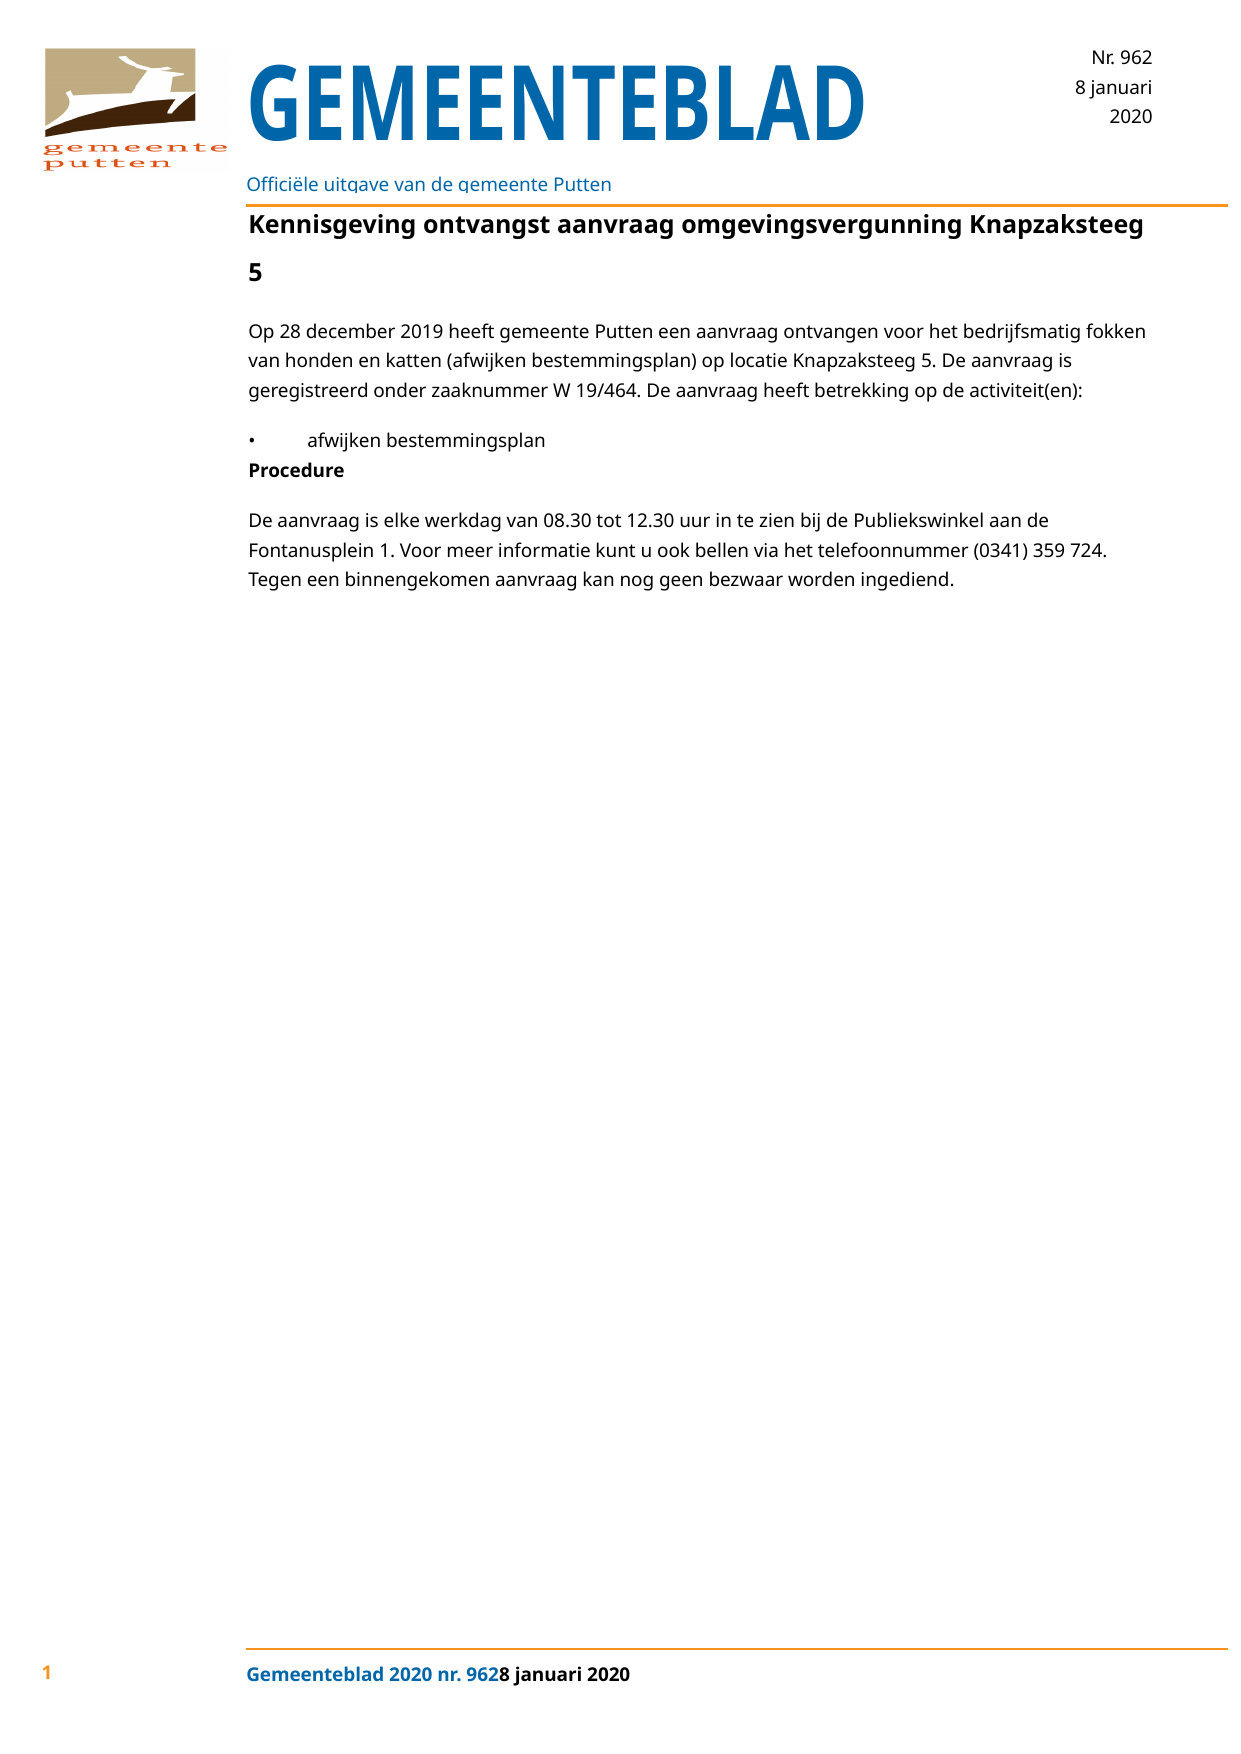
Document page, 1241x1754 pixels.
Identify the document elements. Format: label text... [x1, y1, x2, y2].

text De aanvraag is elke werkdag van 08.30 tot 12.30 uur in te zien bij de Publiekswinkel aan de Fontanusplein 1. Voor meer informatie kunt u ook bellen via het telefoonnummer (0341) 359 724. Tegen een binnengekomen aanvraag kan nog geen bezwaar worden ingediend. [248, 507, 1152, 592]
text Kennisgeving ontvangst aanvraag omgevingsvergunning Knapzaksteeg 5 [248, 207, 1152, 288]
list afwijken bestemmingsplan [248, 427, 1152, 453]
text Procedure [248, 457, 1152, 483]
text Op 28 december 2019 heeft gemeente Putten een aanvraag ontvangen voor het bedrijfsmatig fokken van honden en katten (afwijken bestemmingsplan) op locatie Knapzaksteeg 5. De aanvraag is geregistreerd onder zaaknummer W 19/464. De aanvraag heeft betrekking op de activiteit(en): [248, 318, 1152, 403]
picture [41, 47, 231, 172]
